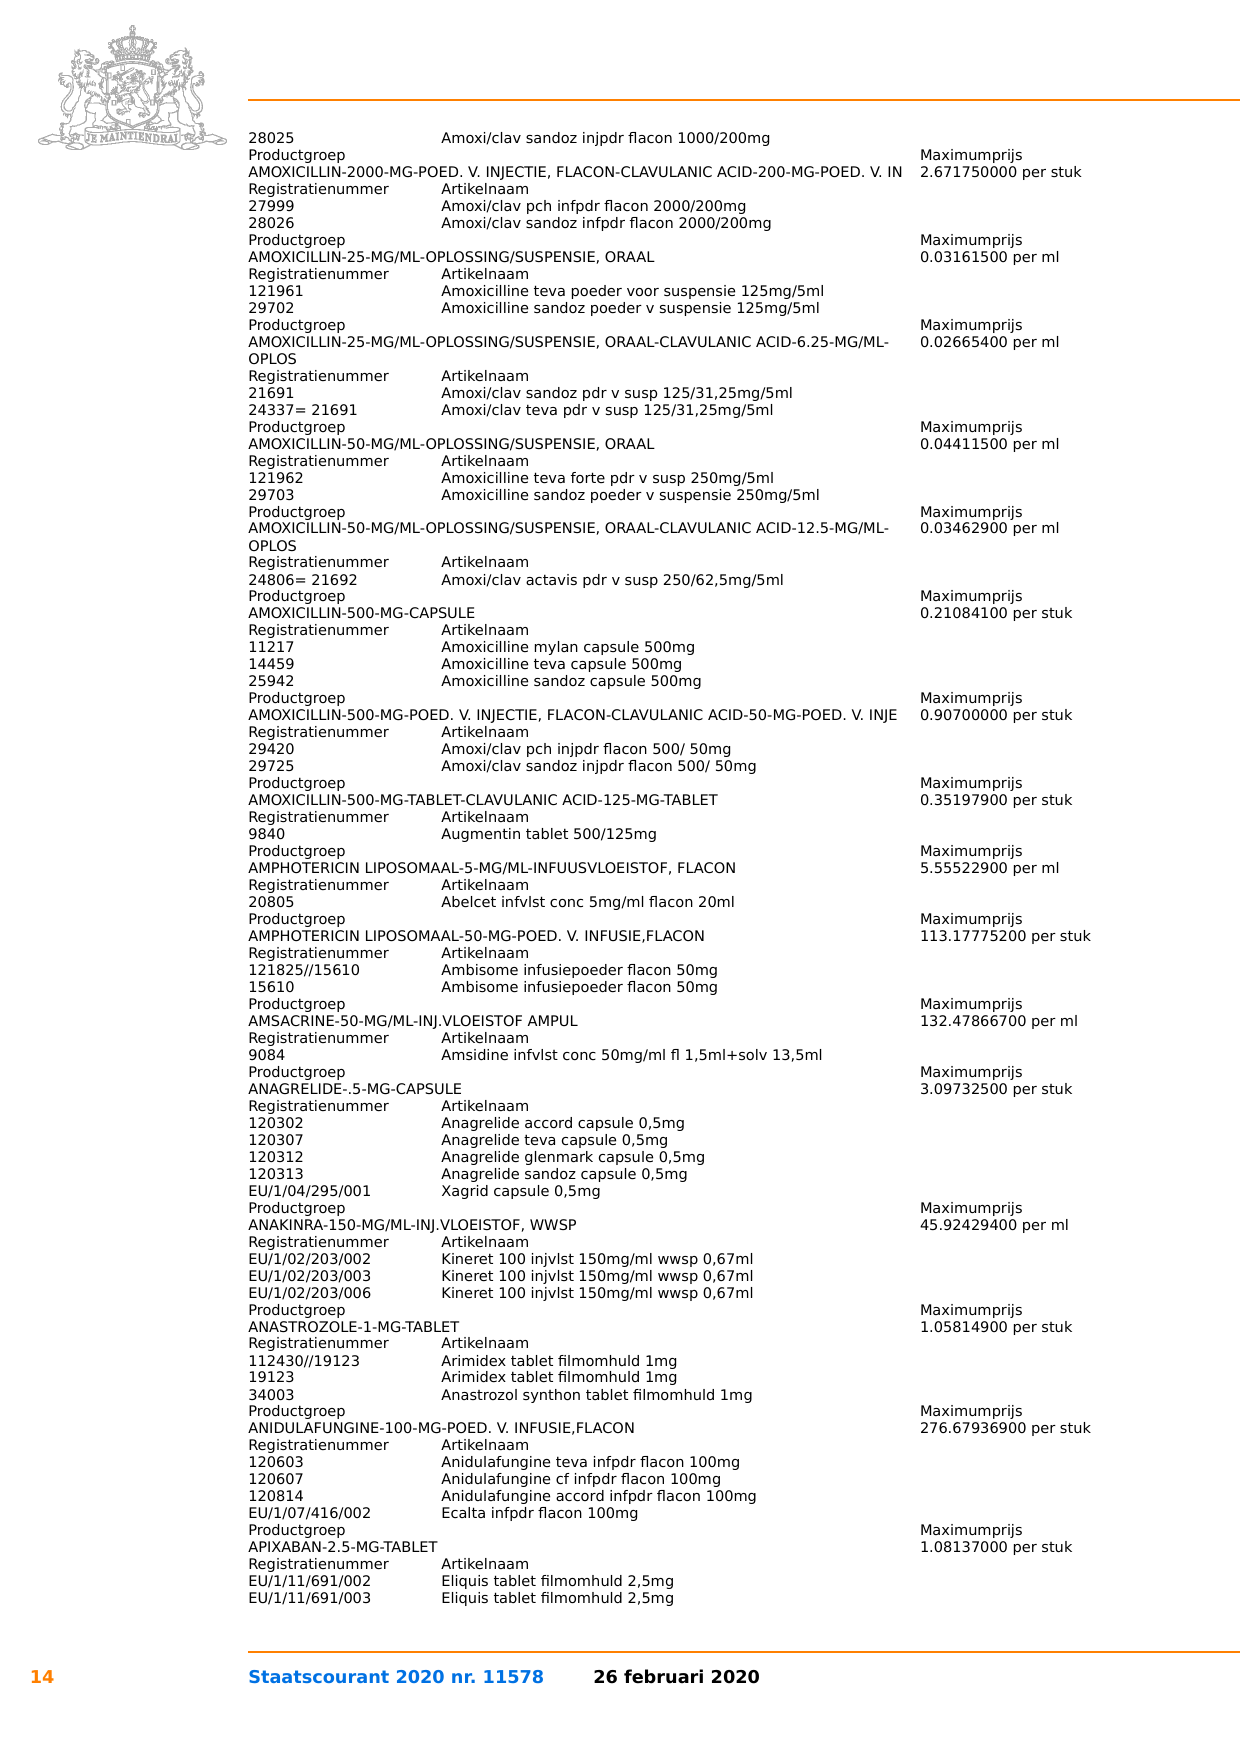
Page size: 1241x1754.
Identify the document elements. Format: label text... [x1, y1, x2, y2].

table_cell [914, 877, 1163, 894]
table_cell [914, 1115, 1163, 1132]
table_cell [914, 979, 1163, 996]
table_cell [914, 283, 1163, 300]
table_cell ANASTROZOLE-1-MG-TABLET [248, 1319, 914, 1335]
table_cell Artikelnaam [435, 1030, 914, 1047]
table_cell [914, 1335, 1163, 1352]
table_cell Registratienummer [248, 266, 435, 283]
table_cell Arimidex tablet filmomhuld 1mg [435, 1353, 914, 1369]
table_cell AMOXICILLIN-2000-MG-POED. V. INJECTIE, FLACON-CLAVULANIC ACID-200-MG-POED. V. IN [248, 164, 914, 181]
table_cell Maximumprijs [914, 232, 1163, 249]
table_cell 29703 [248, 486, 435, 503]
table_cell [914, 1369, 1163, 1386]
table_cell Ecalta infpdr flacon 100mg [435, 1505, 914, 1522]
table_cell [914, 894, 1163, 911]
table_cell Ambisome infusiepoeder flacon 50mg [435, 979, 914, 996]
table_cell [914, 639, 1163, 656]
table_cell Productgroep [248, 1200, 435, 1217]
table_cell Artikelnaam [435, 1335, 914, 1352]
table_cell 3.09732500 per stuk [914, 1081, 1163, 1098]
table_cell Registratienummer [248, 1335, 435, 1352]
table_cell Kineret 100 injvlst 150mg/ml wwsp 0,67ml [435, 1268, 914, 1284]
table_cell Maximumprijs [914, 1200, 1163, 1217]
table_cell Productgroep [248, 147, 435, 164]
table_cell EU/1/11/691/002 [248, 1573, 435, 1590]
table_cell [914, 486, 1163, 503]
table_cell Productgroep [248, 588, 435, 605]
table_cell Productgroep [248, 1064, 435, 1081]
table_cell Artikelnaam [435, 1556, 914, 1573]
table_cell [914, 1386, 1163, 1403]
table_cell 2.671750000 per stuk [914, 164, 1163, 181]
table_cell Anagrelide teva capsule 0,5mg [435, 1132, 914, 1149]
table_cell 120603 [248, 1454, 435, 1471]
table_cell Amoxicilline mylan capsule 500mg [435, 639, 914, 656]
table_cell 0.21084100 per stuk [914, 605, 1163, 622]
table_cell Maximumprijs [914, 1064, 1163, 1081]
table_cell 15610 [248, 979, 435, 996]
table_cell Artikelnaam [435, 1437, 914, 1454]
table_cell 276.67936900 per stuk [914, 1420, 1163, 1437]
table_cell [914, 1132, 1163, 1149]
table_cell 121962 [248, 470, 435, 486]
table_cell [435, 1403, 914, 1420]
table_cell 5.55522900 per ml [914, 860, 1163, 877]
table_cell Maximumprijs [914, 996, 1163, 1013]
table_cell EU/1/02/203/006 [248, 1285, 435, 1301]
table_cell Artikelnaam [435, 266, 914, 283]
table_cell [914, 385, 1163, 402]
table_cell Arimidex tablet filmomhuld 1mg [435, 1369, 914, 1386]
table_cell 0.03161500 per ml [914, 249, 1163, 266]
table_cell 1.08137000 per stuk [914, 1539, 1163, 1556]
table_cell 0.04411500 per ml [914, 436, 1163, 452]
table_cell Productgroep [248, 419, 435, 436]
table_cell [914, 198, 1163, 215]
table_cell 0.03462900 per ml [914, 520, 1163, 554]
table_cell Anidulafungine accord infpdr flacon 100mg [435, 1488, 914, 1505]
table_cell [914, 300, 1163, 317]
table_cell 1.05814900 per stuk [914, 1319, 1163, 1335]
table_cell [914, 571, 1163, 588]
table_cell Artikelnaam [435, 809, 914, 826]
table_cell Augmentin tablet 500/125mg [435, 826, 914, 843]
table_cell Maximumprijs [914, 147, 1163, 164]
table_cell Kineret 100 injvlst 150mg/ml wwsp 0,67ml [435, 1251, 914, 1267]
table_cell Amoxi/clav sandoz injpdr flacon 1000/200mg [435, 130, 914, 147]
table_cell [914, 1454, 1163, 1471]
table_cell 29420 [248, 741, 435, 758]
table_cell 120607 [248, 1471, 435, 1488]
table_cell EU/1/07/416/002 [248, 1505, 435, 1522]
table_cell Registratienummer [248, 724, 435, 741]
table_cell 120313 [248, 1166, 435, 1183]
table_cell 14459 [248, 656, 435, 673]
table_cell AMPHOTERICIN LIPOSOMAAL-5-MG/ML-INFUUSVLOEISTOF, FLACON [248, 860, 914, 877]
table_cell Productgroep [248, 317, 435, 334]
table_cell [435, 317, 914, 334]
table_cell [914, 1590, 1163, 1607]
picture [38, 25, 227, 150]
table_cell Productgroep [248, 996, 435, 1013]
table_cell Amoxicilline sandoz poeder v suspensie 250mg/5ml [435, 486, 914, 503]
table_cell [914, 215, 1163, 232]
table_cell [914, 826, 1163, 843]
table_cell 113.17775200 per stuk [914, 928, 1163, 945]
table_cell 9084 [248, 1047, 435, 1064]
table_cell [435, 419, 914, 436]
table_cell [914, 622, 1163, 639]
table_cell Anagrelide sandoz capsule 0,5mg [435, 1166, 914, 1183]
table_cell Amoxicilline teva poeder voor suspensie 125mg/5ml [435, 283, 914, 300]
table_cell Ambisome infusiepoeder flacon 50mg [435, 962, 914, 979]
table_cell Eliquis tablet filmomhuld 2,5mg [435, 1573, 914, 1590]
table_cell [914, 1437, 1163, 1454]
table_cell Artikelnaam [435, 877, 914, 894]
table_cell APIXABAN-2.5-MG-TABLET [248, 1539, 914, 1556]
table_cell Maximumprijs [914, 1522, 1163, 1539]
table_cell Artikelnaam [435, 622, 914, 639]
table_cell 29725 [248, 758, 435, 775]
table_cell [914, 1488, 1163, 1505]
table_cell [914, 470, 1163, 486]
table_cell EU/1/11/691/003 [248, 1590, 435, 1607]
table_cell Amoxi/clav pch injpdr flacon 500/ 50mg [435, 741, 914, 758]
table_cell Artikelnaam [435, 724, 914, 741]
table_cell [435, 775, 914, 792]
table_cell [435, 1301, 914, 1318]
table_cell AMSACRINE-50-MG/ML-INJ.VLOEISTOF AMPUL [248, 1013, 914, 1030]
table_cell [914, 945, 1163, 962]
table_cell Amoxi/clav sandoz infpdr flacon 2000/200mg [435, 215, 914, 232]
table_cell [914, 1556, 1163, 1573]
table_cell [435, 1200, 914, 1217]
table_cell Xagrid capsule 0,5mg [435, 1183, 914, 1199]
table_cell Amoxicilline sandoz poeder v suspensie 125mg/5ml [435, 300, 914, 317]
table_cell [914, 266, 1163, 283]
table_cell 27999 [248, 198, 435, 215]
table_cell Kineret 100 injvlst 150mg/ml wwsp 0,67ml [435, 1285, 914, 1301]
table_cell Artikelnaam [435, 368, 914, 384]
table_cell [914, 1098, 1163, 1115]
table_cell 11217 [248, 639, 435, 656]
table_cell Eliquis tablet filmomhuld 2,5mg [435, 1590, 914, 1607]
table_cell Amoxi/clav pch infpdr flacon 2000/200mg [435, 198, 914, 215]
table_cell EU/1/02/203/003 [248, 1268, 435, 1284]
table_cell AMOXICILLIN-500-MG-POED. V. INJECTIE, FLACON-CLAVULANIC ACID-50-MG-POED. V. INJE [248, 707, 914, 724]
table_cell Registratienummer [248, 453, 435, 469]
table_cell Productgroep [248, 690, 435, 707]
table_cell [435, 843, 914, 860]
table_cell Anagrelide glenmark capsule 0,5mg [435, 1149, 914, 1166]
table_cell Amoxi/clav actavis pdr v susp 250/62,5mg/5ml [435, 571, 914, 588]
table_cell Artikelnaam [435, 1098, 914, 1115]
table_cell 24806= 21692 [248, 571, 435, 588]
table_cell Registratienummer [248, 809, 435, 826]
table_cell [914, 1251, 1163, 1267]
table_cell Abelcet infvlst conc 5mg/ml flacon 20ml [435, 894, 914, 911]
table_cell [914, 1149, 1163, 1166]
table_cell [914, 1030, 1163, 1047]
table_cell [435, 504, 914, 520]
table_cell [435, 690, 914, 707]
table_cell 120302 [248, 1115, 435, 1132]
table_cell 132.47866700 per ml [914, 1013, 1163, 1030]
table_cell [435, 1064, 914, 1081]
table_cell Registratienummer [248, 1098, 435, 1115]
table_cell Maximumprijs [914, 690, 1163, 707]
table_cell Artikelnaam [435, 1234, 914, 1251]
table_cell [435, 911, 914, 928]
table_cell AMOXICILLIN-50-MG/ML-OPLOSSING/SUSPENSIE, ORAAL [248, 436, 914, 452]
table_cell Maximumprijs [914, 317, 1163, 334]
table_cell 24337= 21691 [248, 402, 435, 418]
table_cell [914, 1573, 1163, 1590]
table_cell Anidulafungine teva infpdr flacon 100mg [435, 1454, 914, 1471]
table_cell [914, 181, 1163, 198]
table_cell Amsidine infvlst conc 50mg/ml fl 1,5ml+solv 13,5ml [435, 1047, 914, 1064]
table_cell AMOXICILLIN-25-MG/ML-OPLOSSING/SUSPENSIE, ORAAL-CLAVULANIC ACID-6.25-MG/ML-OPLOS [248, 334, 914, 368]
table_cell Registratienummer [248, 1437, 435, 1454]
table_cell [914, 1047, 1163, 1064]
table_cell ANAGRELIDE-.5-MG-CAPSULE [248, 1081, 914, 1098]
table_cell 29702 [248, 300, 435, 317]
table_cell AMOXICILLIN-500-MG-CAPSULE [248, 605, 914, 622]
table_cell 121825//15610 [248, 962, 435, 979]
table_cell Registratienummer [248, 368, 435, 384]
table_cell Productgroep [248, 1301, 435, 1318]
table_cell [914, 554, 1163, 571]
table_cell AMOXICILLIN-50-MG/ML-OPLOSSING/SUSPENSIE, ORAAL-CLAVULANIC ACID-12.5-MG/ML-OPLOS [248, 520, 914, 554]
table_cell Productgroep [248, 843, 435, 860]
table_cell Maximumprijs [914, 843, 1163, 860]
table_cell Productgroep [248, 1403, 435, 1420]
table_cell ANAKINRA-150-MG/ML-INJ.VLOEISTOF, WWSP [248, 1217, 914, 1233]
table_cell [435, 588, 914, 605]
table_cell Artikelnaam [435, 181, 914, 198]
table_cell [914, 809, 1163, 826]
table_cell EU/1/02/203/002 [248, 1251, 435, 1267]
table_cell [914, 1234, 1163, 1251]
table_cell 120312 [248, 1149, 435, 1166]
table_cell [435, 232, 914, 249]
table_cell [914, 673, 1163, 690]
table_cell [914, 741, 1163, 758]
table_cell 0.35197900 per stuk [914, 792, 1163, 809]
table_cell 25942 [248, 673, 435, 690]
table_cell Amoxi/clav teva pdr v susp 125/31,25mg/5ml [435, 402, 914, 418]
table_cell Artikelnaam [435, 554, 914, 571]
table_cell Maximumprijs [914, 1403, 1163, 1420]
table_cell [914, 656, 1163, 673]
table_cell Registratienummer [248, 945, 435, 962]
table_cell [914, 1505, 1163, 1522]
table_cell Productgroep [248, 775, 435, 792]
table_cell 19123 [248, 1369, 435, 1386]
table_cell Amoxicilline sandoz capsule 500mg [435, 673, 914, 690]
table_cell Maximumprijs [914, 1301, 1163, 1318]
table_cell AMOXICILLIN-25-MG/ML-OPLOSSING/SUSPENSIE, ORAAL [248, 249, 914, 266]
table_cell 0.02665400 per ml [914, 334, 1163, 368]
table_cell Registratienummer [248, 554, 435, 571]
table_cell 112430//19123 [248, 1353, 435, 1369]
table_cell 120814 [248, 1488, 435, 1505]
table_cell Maximumprijs [914, 504, 1163, 520]
table_cell 21691 [248, 385, 435, 402]
table_cell EU/1/04/295/001 [248, 1183, 435, 1199]
table_cell 45.92429400 per ml [914, 1217, 1163, 1233]
table_cell Maximumprijs [914, 419, 1163, 436]
table_cell [914, 368, 1163, 384]
table_cell Maximumprijs [914, 588, 1163, 605]
table_cell Anidulafungine cf infpdr flacon 100mg [435, 1471, 914, 1488]
table_cell Productgroep [248, 1522, 435, 1539]
table_cell 0.90700000 per stuk [914, 707, 1163, 724]
table_cell 28025 [248, 130, 435, 147]
table_cell Registratienummer [248, 1556, 435, 1573]
table_cell Maximumprijs [914, 911, 1163, 928]
table_cell AMPHOTERICIN LIPOSOMAAL-50-MG-POED. V. INFUSIE,FLACON [248, 928, 914, 945]
table_cell [914, 1166, 1163, 1183]
table_cell 34003 [248, 1386, 435, 1403]
table_cell Productgroep [248, 232, 435, 249]
table_cell [914, 1183, 1163, 1199]
table_cell [914, 130, 1163, 147]
table_cell Productgroep [248, 504, 435, 520]
table_cell Amoxi/clav sandoz injpdr flacon 500/ 50mg [435, 758, 914, 775]
table_cell Registratienummer [248, 1030, 435, 1047]
table_cell [914, 1268, 1163, 1284]
table_cell [435, 147, 914, 164]
table_cell Registratienummer [248, 181, 435, 198]
table_cell [914, 962, 1163, 979]
table_cell Productgroep [248, 911, 435, 928]
table_cell Anastrozol synthon tablet filmomhuld 1mg [435, 1386, 914, 1403]
table_cell 120307 [248, 1132, 435, 1149]
table_cell Registratienummer [248, 622, 435, 639]
table_cell [914, 724, 1163, 741]
table_cell Amoxi/clav sandoz pdr v susp 125/31,25mg/5ml [435, 385, 914, 402]
table_cell [914, 1353, 1163, 1369]
table_cell [914, 758, 1163, 775]
table_cell 28026 [248, 215, 435, 232]
table_cell 20805 [248, 894, 435, 911]
table_cell [914, 1285, 1163, 1301]
table_cell [435, 1522, 914, 1539]
table_cell Anagrelide accord capsule 0,5mg [435, 1115, 914, 1132]
table_cell Registratienummer [248, 1234, 435, 1251]
table_cell 121961 [248, 283, 435, 300]
table_cell 9840 [248, 826, 435, 843]
table_cell AMOXICILLIN-500-MG-TABLET-CLAVULANIC ACID-125-MG-TABLET [248, 792, 914, 809]
table_cell Amoxicilline teva capsule 500mg [435, 656, 914, 673]
table_cell Artikelnaam [435, 453, 914, 469]
table_cell Maximumprijs [914, 775, 1163, 792]
table_cell ANIDULAFUNGINE-100-MG-POED. V. INFUSIE,FLACON [248, 1420, 914, 1437]
table_cell [914, 453, 1163, 469]
table_cell [914, 1471, 1163, 1488]
table_cell Amoxicilline teva forte pdr v susp 250mg/5ml [435, 470, 914, 486]
table_cell Artikelnaam [435, 945, 914, 962]
table_cell [435, 996, 914, 1013]
table_cell [914, 402, 1163, 418]
table_cell Registratienummer [248, 877, 435, 894]
